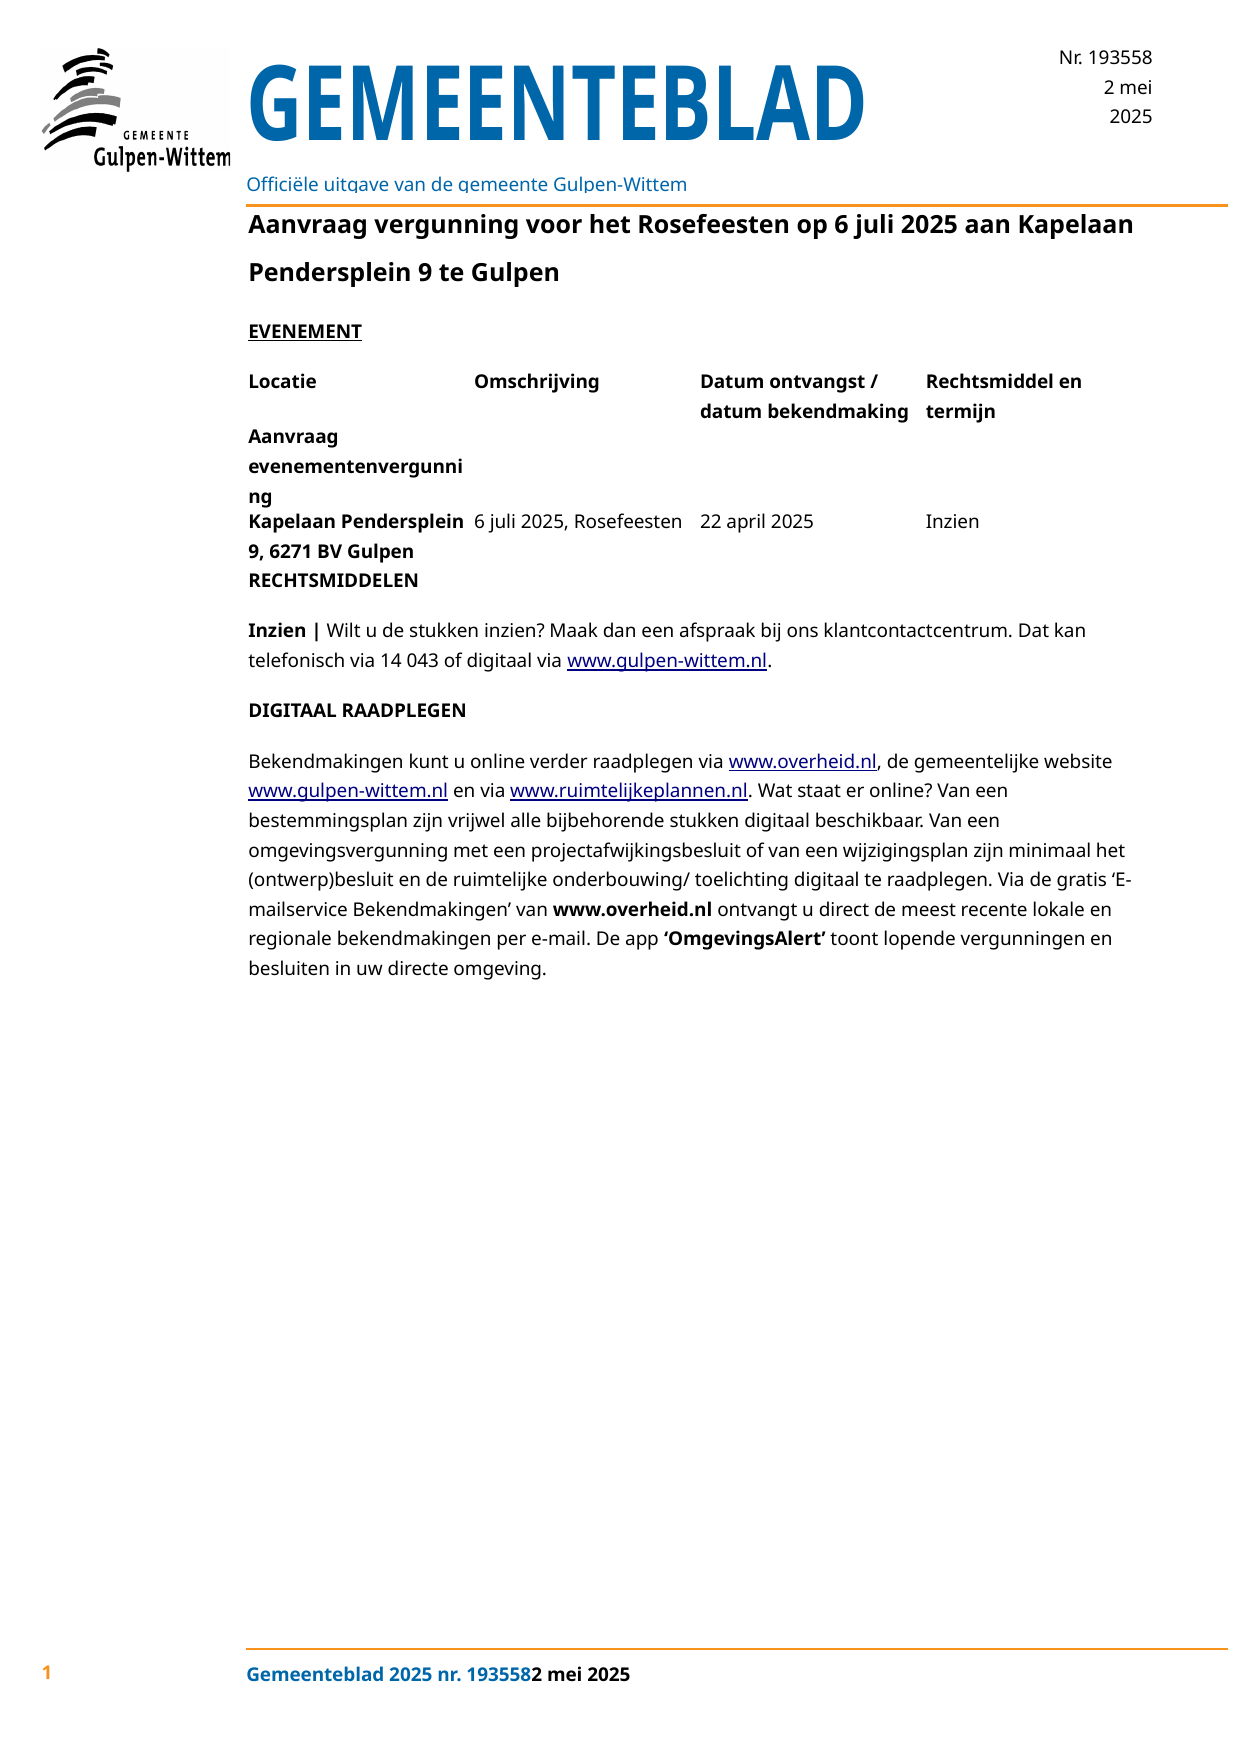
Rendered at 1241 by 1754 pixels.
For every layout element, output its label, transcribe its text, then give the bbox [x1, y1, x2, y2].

picture [41, 47, 231, 172]
text Inzien | Wilt u de stukken inzien? Maak dan een afspraak bij ons klantcontactcentrum. Dat kan telefonisch via 14 043 of digitaal via www.gulpen-wittem.nl. [248, 618, 1152, 673]
table_cell Inzien [926, 509, 1152, 564]
table_cell Aanvraag evenementenvergunning [248, 424, 474, 509]
text Aanvraag vergunning voor het Rosefeesten op 6 juli 2025 aan Kapelaan Pendersplein 9 te Gulpen [248, 207, 1152, 288]
text Bekendmakingen kunt u online verder raadplegen via www.overheid.nl, de gemeentelijke website www.gulpen-wittem.nl en via www.ruimtelijkeplannen.nl. Wat staat er online? Van een bestemmingsplan zijn vrijwel alle bijbehorende stukken digitaal beschikbaar. Van een omgevingsvergunning met een projectafwijkingsbesluit of van een wijzigingsplan zijn minimaal het (ontwerp)besluit en de ruimtelijke onderbouwing/ toelichting digitaal te raadplegen. Via de gratis ‘E-mailservice Bekendmakingen’ van www.overheid.nl ontvangt u direct de meest recente lokale en regionale bekendmakingen per e-mail. De app ‘OmgevingsAlert’ toont lopende vergunningen en besluiten in uw directe omgeving. [248, 748, 1152, 981]
table_header Datum ontvangst / datum bekendmaking [700, 369, 926, 424]
text RECHTSMIDDELEN [248, 567, 1152, 593]
text EVENEMENT [248, 318, 1152, 344]
table_cell [474, 424, 700, 509]
table_cell Kapelaan Pendersplein 9, 6271 BV Gulpen [248, 509, 474, 564]
table_cell 22 april 2025 [700, 509, 926, 564]
table_header Locatie [248, 369, 474, 424]
table_header Rechtsmiddel en termijn [926, 369, 1152, 424]
table_cell [926, 424, 1152, 509]
text DIGITAAL RAADPLEGEN [248, 698, 1152, 723]
table_cell [700, 424, 926, 509]
table_header Omschrijving [474, 369, 700, 424]
table_cell 6 juli 2025, Rosefeesten [474, 509, 700, 564]
